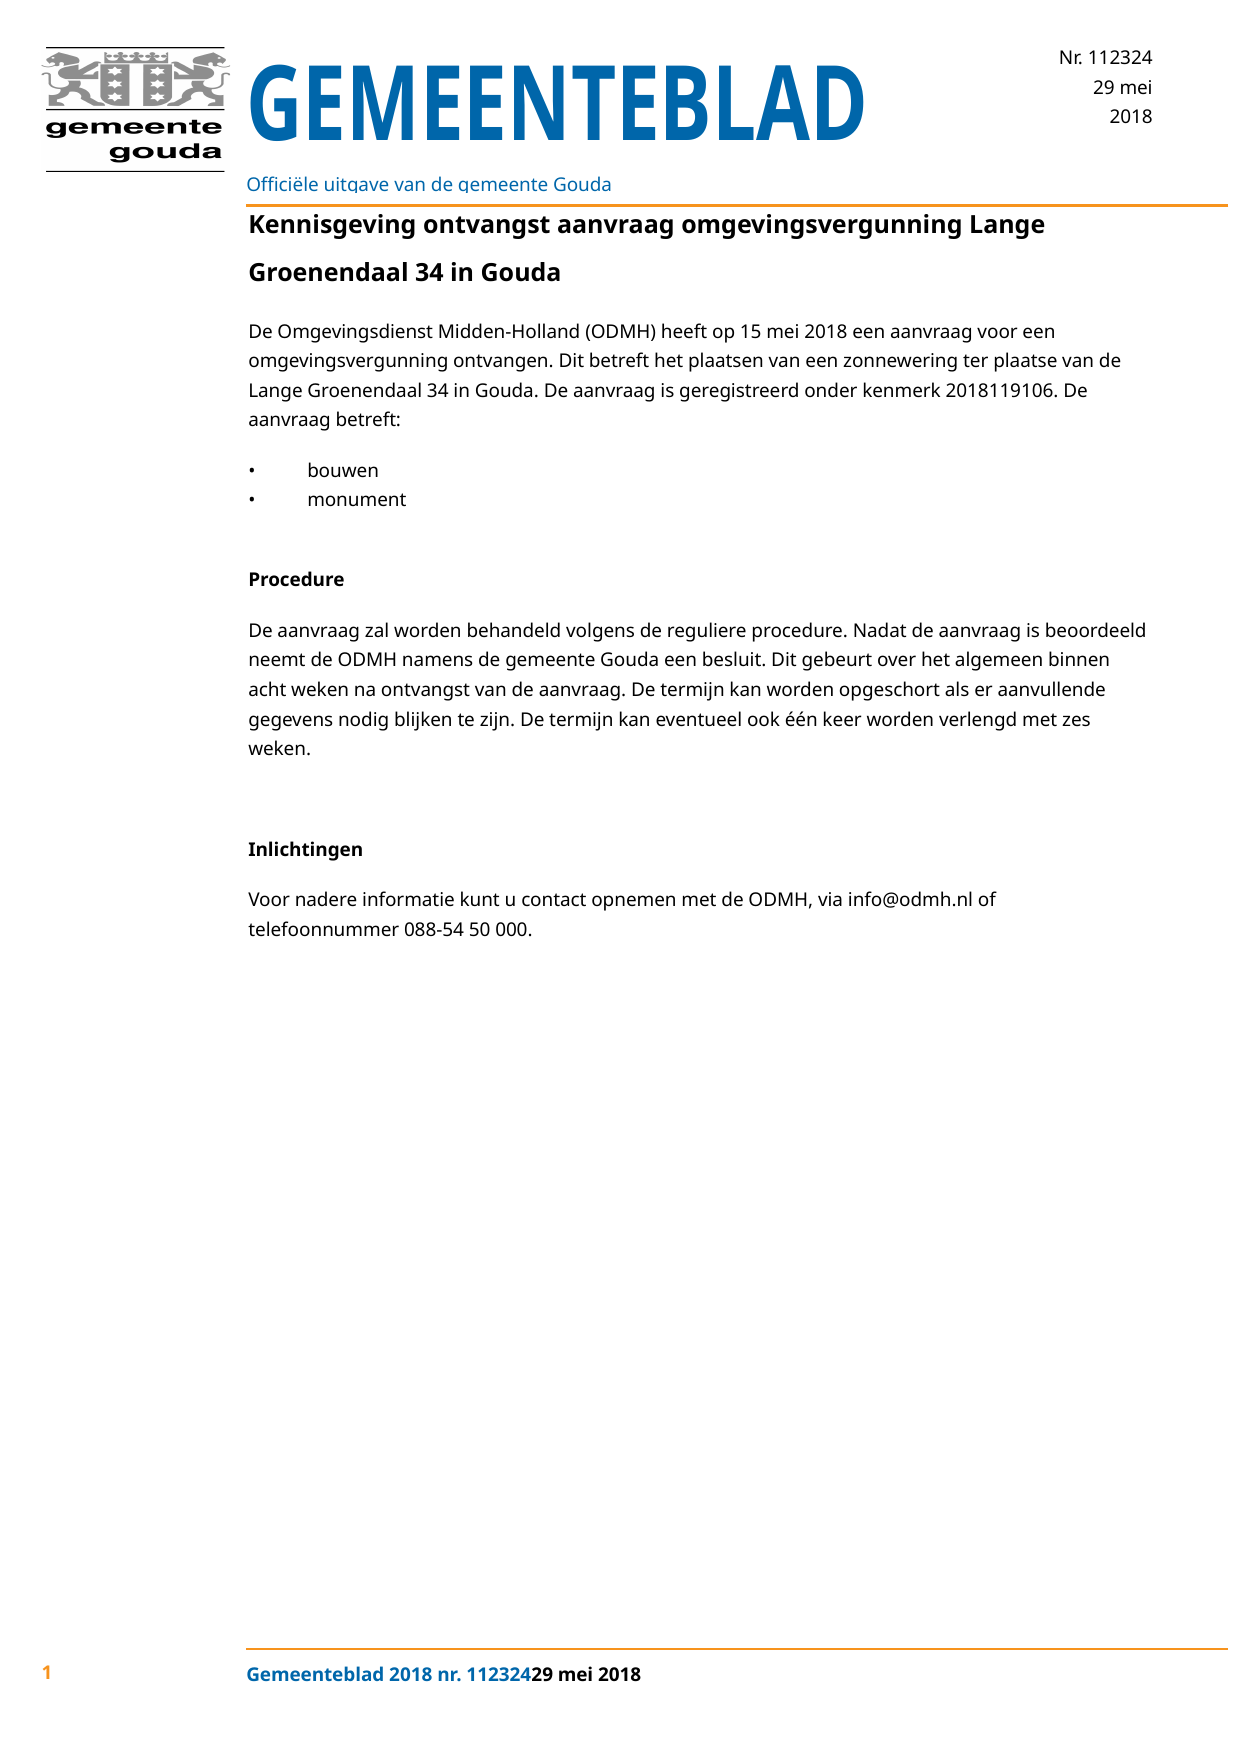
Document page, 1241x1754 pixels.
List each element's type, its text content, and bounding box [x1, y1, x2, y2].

picture [41, 47, 231, 172]
list monument [248, 487, 1152, 512]
text De Omgevingsdienst Midden-Holland (ODMH) heeft op 15 mei 2018 een aanvraag voor een omgevingsvergunning ontvangen. Dit betreft het plaatsen van een zonnewering ter plaatse van de Lange Groenendaal 34 in Gouda. De aanvraag is geregistreerd onder kenmerk 2018119106. De aanvraag betreft: [248, 318, 1152, 432]
text Procedure [248, 567, 1152, 592]
text Inlichtingen [248, 836, 1152, 862]
text De aanvraag zal worden behandeld volgens de reguliere procedure. Nadat de aanvraag is beoordeeld neemt de ODMH namens de gemeente Gouda een besluit. Dit gebeurt over het algemeen binnen acht weken na ontvangst van de aanvraag. De termijn kan worden opgeschort als er aanvullende gegevens nodig blijken te zijn. De termijn kan eventueel ook één keer worden verlengd met zes weken. [248, 617, 1152, 761]
list bouwen [248, 457, 1152, 483]
text Voor nadere informatie kunt u contact opnemen met de ODMH, via info@odmh.nl of telefoonnummer 088-54 50 000. [248, 887, 1152, 942]
text Kennisgeving ontvangst aanvraag omgevingsvergunning Lange Groenendaal 34 in Gouda [248, 207, 1152, 288]
